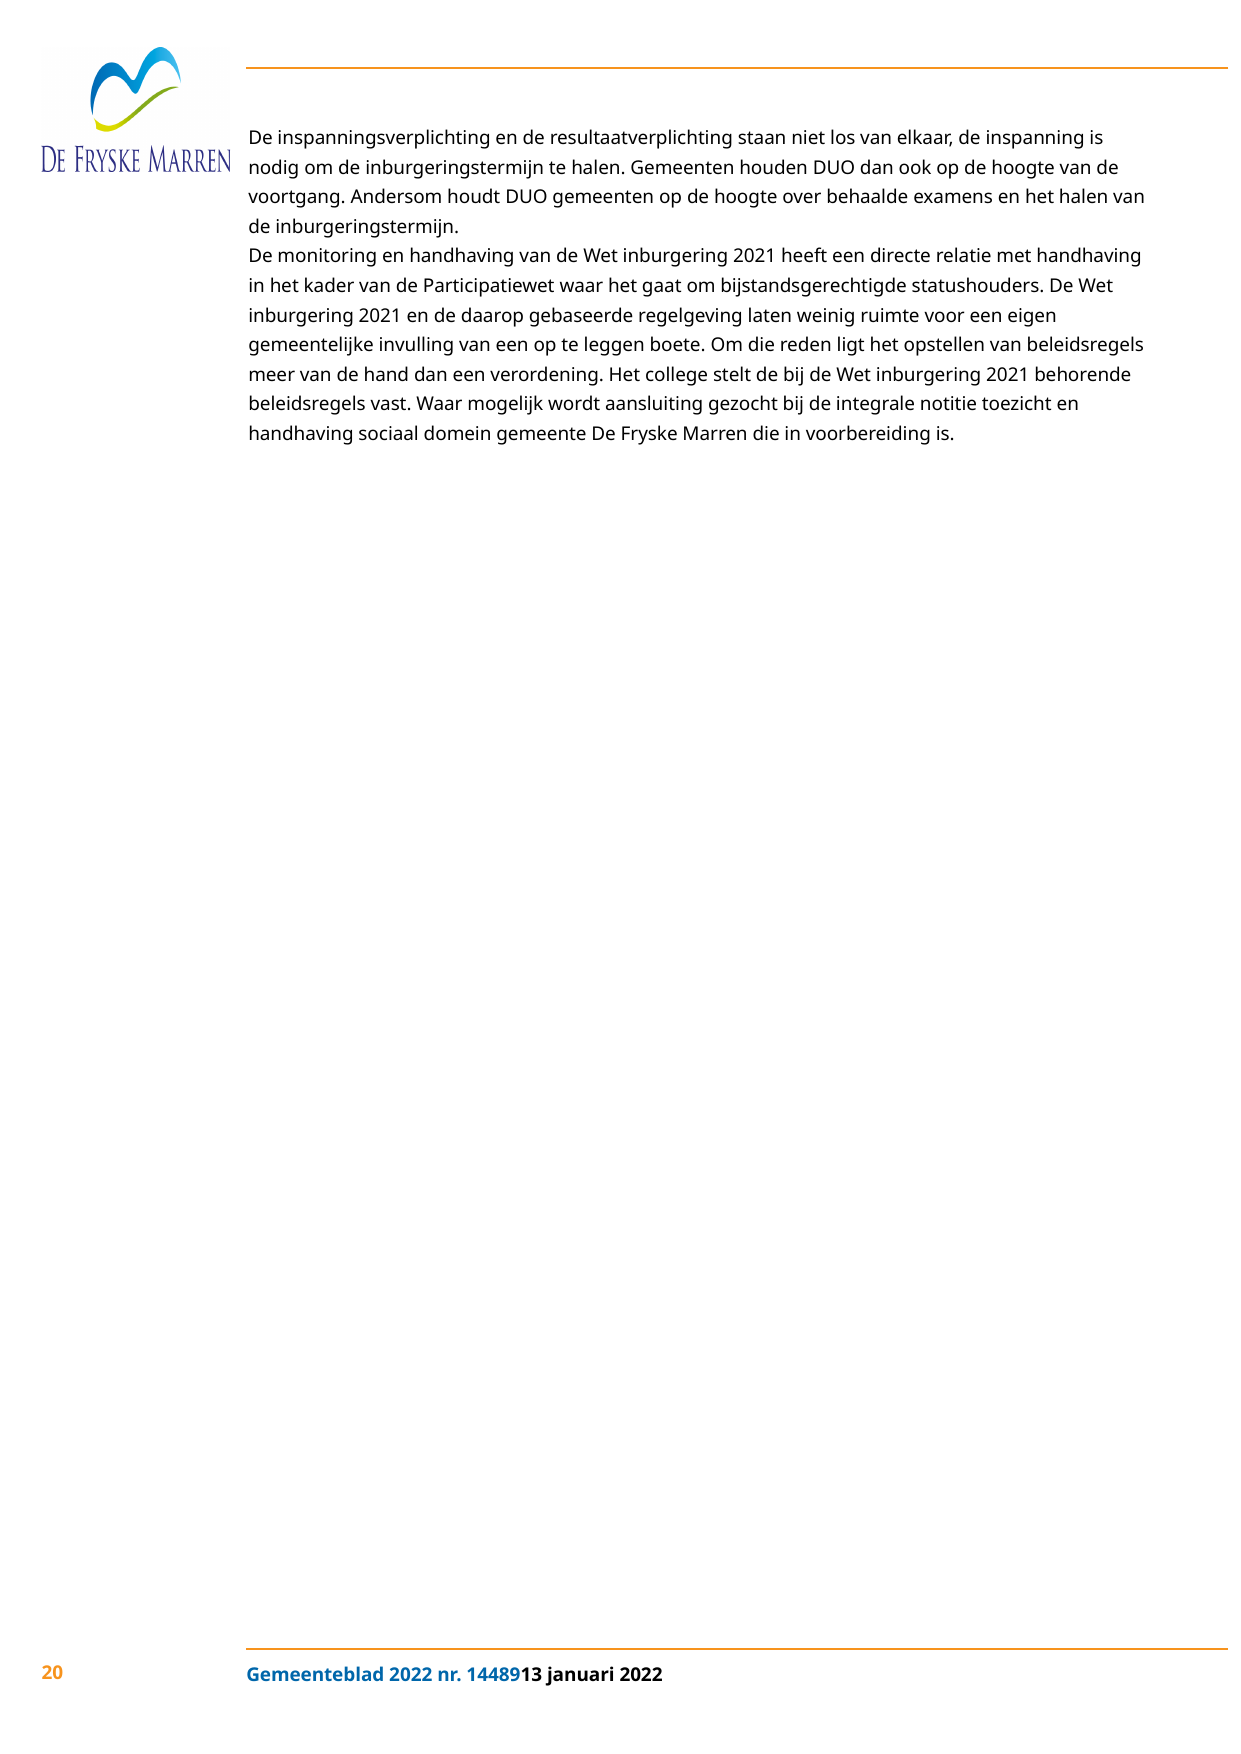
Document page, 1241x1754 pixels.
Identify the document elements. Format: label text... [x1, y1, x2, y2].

text De monitoring en handhaving van de Wet inburgering 2021 heeft een directe relatie met handhaving in het kader van de Participatiewet waar het gaat om bijstandsgerechtigde statushouders. De Wet inburgering 2021 en de daarop gebaseerde regelgeving laten weinig ruimte voor een eigen gemeentelijke invulling van een op te leggen boete. Om die reden ligt het opstellen van beleidsregels meer van de hand dan een verordening. Het college stelt de bij de Wet inburgering 2021 behorende beleidsregels vast. Waar mogelijk wordt aansluiting gezocht bij de integrale notitie toezicht en handhaving sociaal domein gemeente De Fryske Marren die in voorbereiding is. [248, 243, 1152, 446]
text De inspanningsverplichting en de resultaatverplichting staan niet los van elkaar, de inspanning is nodig om de inburgeringstermijn te halen. Gemeenten houden DUO dan ook op de hoogte van de voortgang. Andersom houdt DUO gemeenten op de hoogte over behaalde examens en het halen van de inburgeringstermijn. [248, 124, 1152, 239]
picture [41, 47, 231, 172]
